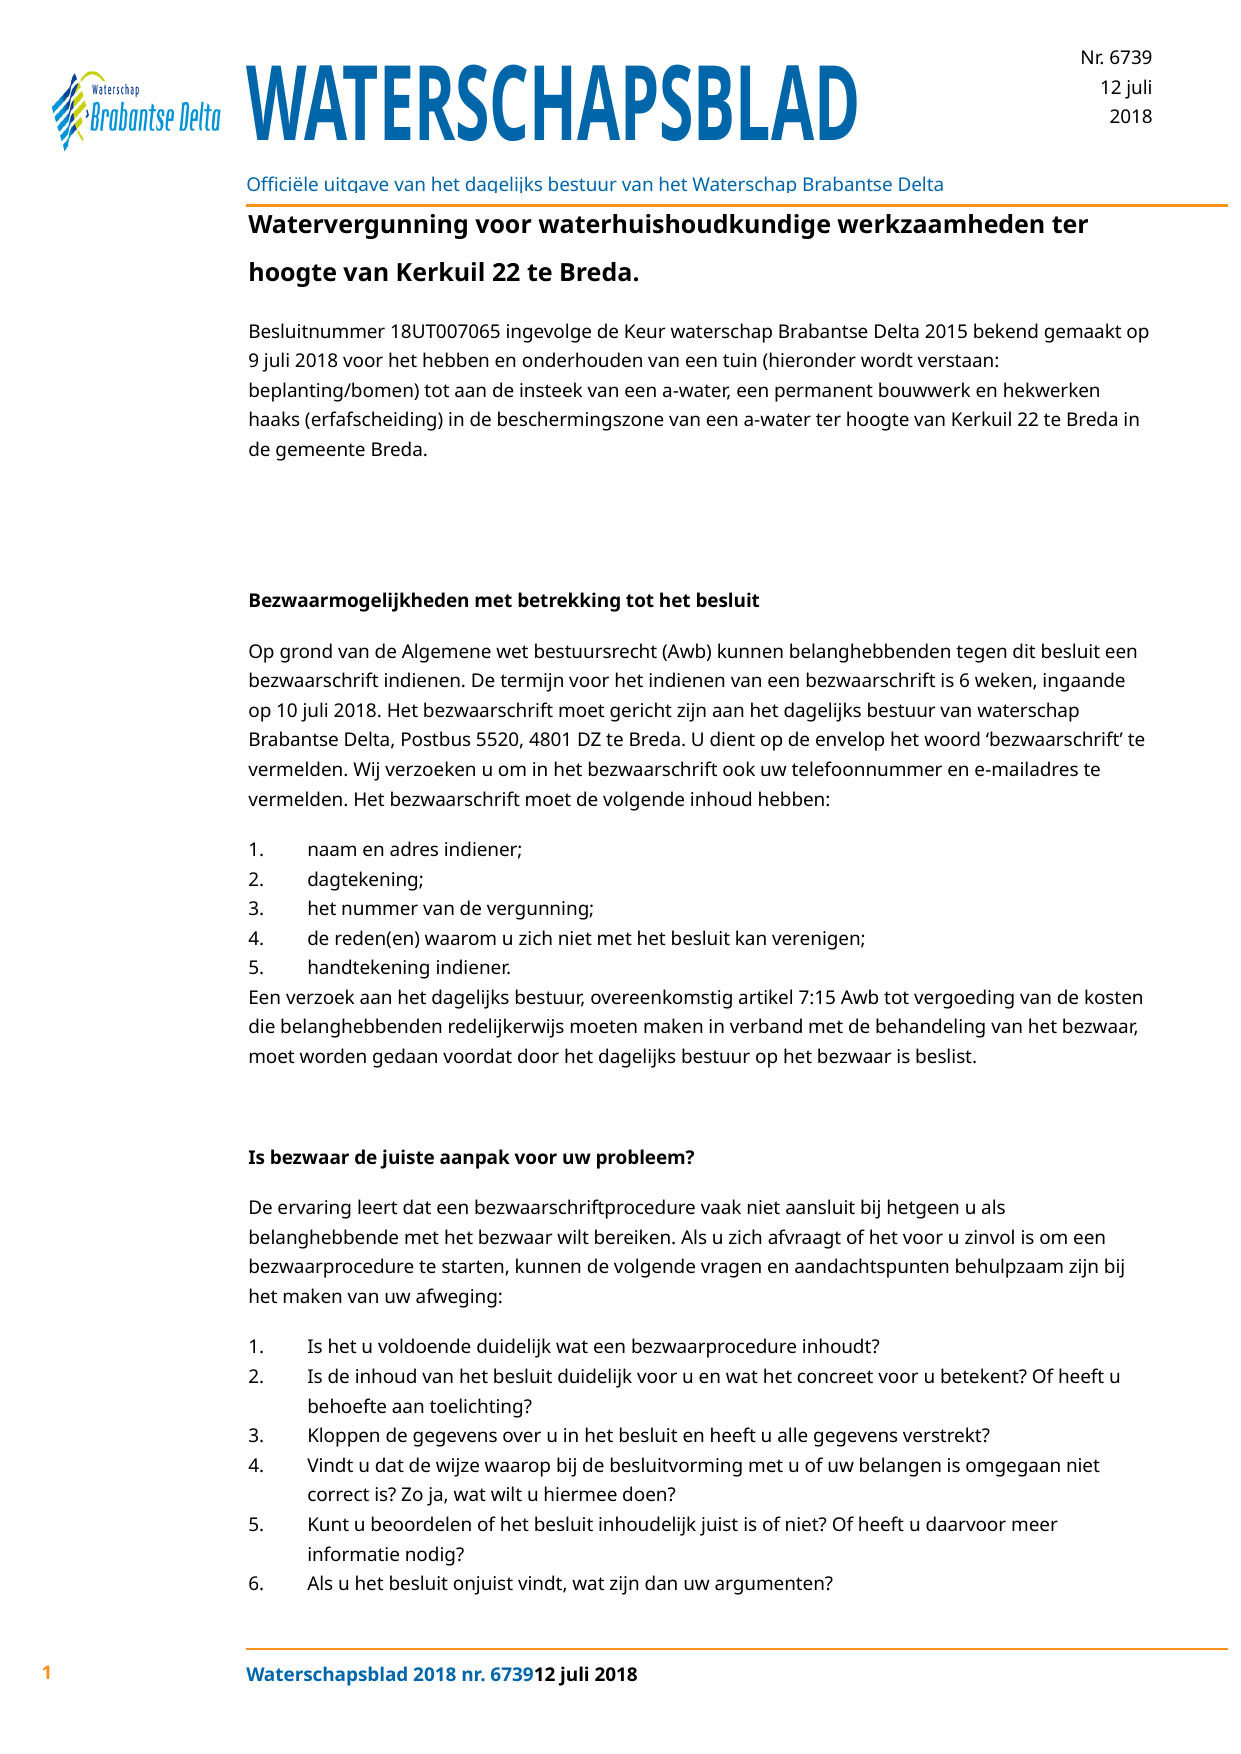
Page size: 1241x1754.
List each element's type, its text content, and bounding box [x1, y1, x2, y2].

list naam en adres indiener; [248, 836, 1152, 862]
list de reden(en) waarom u zich niet met het besluit kan verenigen; [248, 925, 1152, 951]
list handtekening indiener. [248, 954, 1152, 980]
list dagtekening; [248, 866, 1152, 892]
picture [41, 47, 231, 172]
text Is bezwaar de juiste aanpak voor uw probleem? [248, 1144, 1152, 1170]
text Watervergunning voor waterhuishoudkundige werkzaamheden ter hoogte van Kerkuil 22 te Breda. [248, 207, 1152, 288]
list het nummer van de vergunning; [248, 895, 1152, 921]
list Is de inhoud van het besluit duidelijk voor u en wat het concreet voor u betekent? Of heeft u behoefte aan toelichting? [248, 1363, 1152, 1419]
text Besluitnummer 18UT007065 ingevolge de Keur waterschap Brabantse Delta 2015 bekend gemaakt op 9 juli 2018 voor het hebben en onderhouden van een tuin (hieronder wordt verstaan: beplanting/bomen) tot aan de insteek van een a-water, een permanent bouwwerk en hekwerken haaks (erfafscheiding) in de beschermingszone van een a-water ter hoogte van Kerkuil 22 te Breda in de gemeente Breda. [248, 318, 1152, 462]
list Is het u voldoende duidelijk wat een bezwaarprocedure inhoudt? [248, 1334, 1152, 1359]
list Als u het besluit onjuist vindt, wat zijn dan uw argumenten? [248, 1570, 1152, 1596]
text Een verzoek aan het dagelijks bestuur, overeenkomstig artikel 7:15 Awb tot vergoeding van de kosten die belanghebbenden redelijkerwijs moeten maken in verband met de behandeling van het bezwaar, moet worden gedaan voordat door het dagelijks bestuur op het bezwaar is beslist. [248, 984, 1152, 1069]
text De ervaring leert dat een bezwaarschriftprocedure vaak niet aansluit bij hetgeen u als belanghebbende met het bezwaar wilt bereiken. Als u zich afvraagt of het voor u zinvol is om een bezwaarprocedure te starten, kunnen de volgende vragen en aandachtspunten behulpzaam zijn bij het maken van uw afweging: [248, 1194, 1152, 1309]
text Bezwaarmogelijkheden met betrekking tot het besluit [248, 587, 1152, 613]
text Op grond van de Algemene wet bestuursrecht (Awb) kunnen belanghebbenden tegen dit besluit een bezwaarschrift indienen. De termijn voor het indienen van een bezwaarschrift is 6 weken, ingaande op 10 juli 2018. Het bezwaarschrift moet gericht zijn aan het dagelijks bestuur van waterschap Brabantse Delta, Postbus 5520, 4801 DZ te Breda. U dient op de envelop het woord ‘bezwaarschrift’ te vermelden. Wij verzoeken u om in het bezwaarschrift ook uw telefoonnummer en e‑mailadres te vermelden. Het bezwaarschrift moet de volgende inhoud hebben: [248, 638, 1152, 812]
list Vindt u dat de wijze waarop bij de besluitvorming met u of uw belangen is omgegaan niet correct is? Zo ja, wat wilt u hiermee doen? [248, 1452, 1152, 1507]
list Kloppen de gegevens over u in het besluit en heeft u alle gegevens verstrekt? [248, 1422, 1152, 1448]
list Kunt u beoordelen of het besluit inhoudelijk juist is of niet? Of heeft u daarvoor meer informatie nodig? [248, 1511, 1152, 1567]
